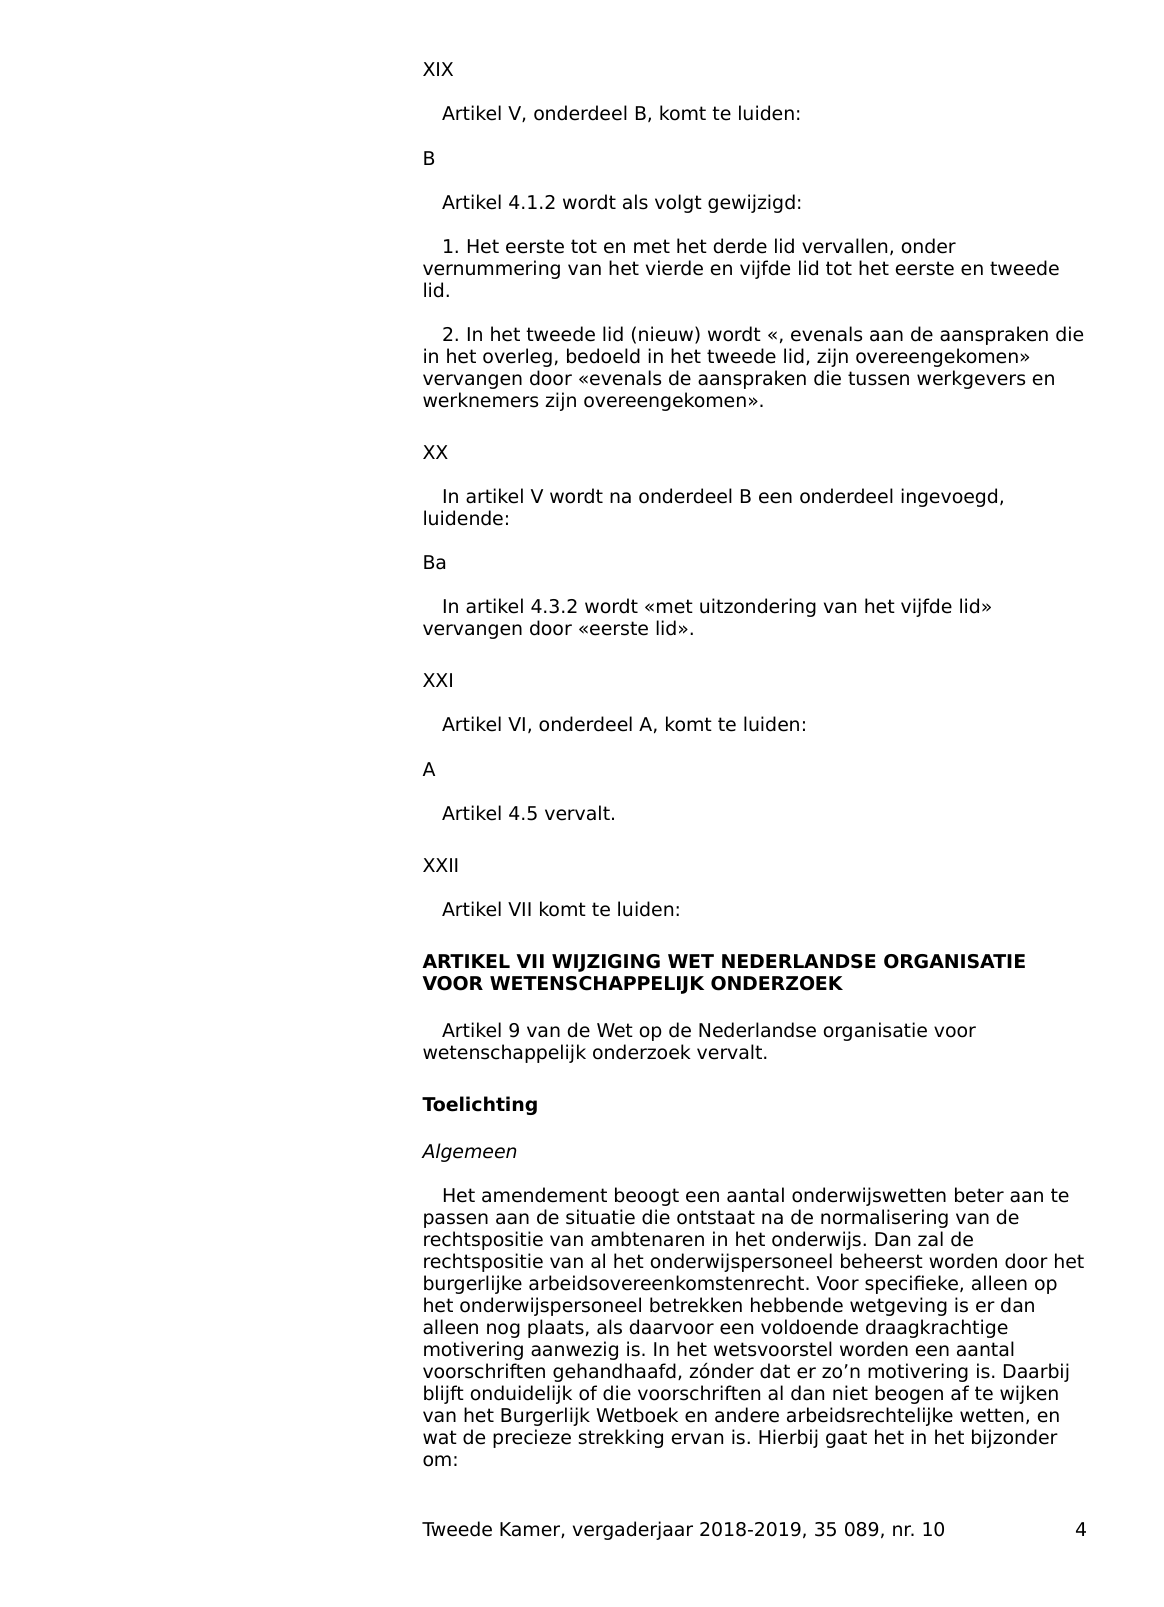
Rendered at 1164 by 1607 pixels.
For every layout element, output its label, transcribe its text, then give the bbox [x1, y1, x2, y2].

text 1. Het eerste tot en met het derde lid vervallen, onder vernummering van het vierde en vijfde lid tot het eerste en tweede lid. [422, 236, 1087, 302]
text Artikel 4.1.2 wordt als volgt gewijzigd: [422, 192, 1087, 213]
subtitle XX [422, 442, 1087, 464]
subtitle Algemeen [422, 1141, 1087, 1163]
text A [422, 758, 1087, 781]
subtitle Toelichting [422, 1094, 1087, 1116]
text In artikel 4.3.2 wordt «met uitzondering van het vijfde lid» vervangen door «eerste lid». [422, 596, 1087, 640]
subtitle XIX [422, 59, 1087, 81]
text Ba [422, 552, 1087, 574]
text B [422, 147, 1087, 169]
subtitle ARTIKEL VII WIJZIGING WET NEDERLANDSE ORGANISATIE VOOR WETENSCHAPPELIJK ONDERZOEK [422, 951, 1087, 995]
subtitle XXII [422, 855, 1087, 877]
text Artikel V, onderdeel B, komt te luiden: [422, 103, 1087, 125]
text Artikel 9 van de Wet op de Nederlandse organisatie voor wetenschappelijk onderzoek vervalt. [422, 1020, 1087, 1064]
text Het amendement beoogt een aantal onderwijswetten beter aan te passen aan de situatie die ontstaat na de normalisering van de rechtspositie van ambtenaren in het onderwijs. Dan zal de rechtspositie van al het onderwijspersoneel beheerst worden door het burgerlijke arbeidsovereenkomstenrecht. Voor specifieke, alleen op het onderwijspersoneel betrekken hebbende wetgeving is er dan alleen nog plaats, als daarvoor een voldoende draagkrachtige motivering aanwezig is. In het wetsvoorstel worden een aantal voorschriften gehandhaafd, zónder dat er zo’n motivering is. Daarbij blijft onduidelijk of die voorschriften al dan niet beogen af te wijken van het Burgerlijk Wetboek en andere arbeidsrechtelijke wetten, en wat de precieze strekking ervan is. Hierbij gaat het in het bijzonder om: [422, 1185, 1087, 1471]
text Artikel VI, onderdeel A, komt te luiden: [422, 714, 1087, 736]
text 2. In het tweede lid (nieuw) wordt «, evenals aan de aanspraken die in het overleg, bedoeld in het tweede lid, zijn overeengekomen» vervangen door «evenals de aanspraken die tussen werkgevers en werknemers zijn overeengekomen». [422, 324, 1087, 412]
text Artikel VII komt te luiden: [422, 899, 1087, 921]
text In artikel V wordt na onderdeel B een onderdeel ingevoegd, luidende: [422, 486, 1087, 530]
subtitle XXI [422, 670, 1087, 692]
text Artikel 4.5 vervalt. [422, 803, 1087, 825]
